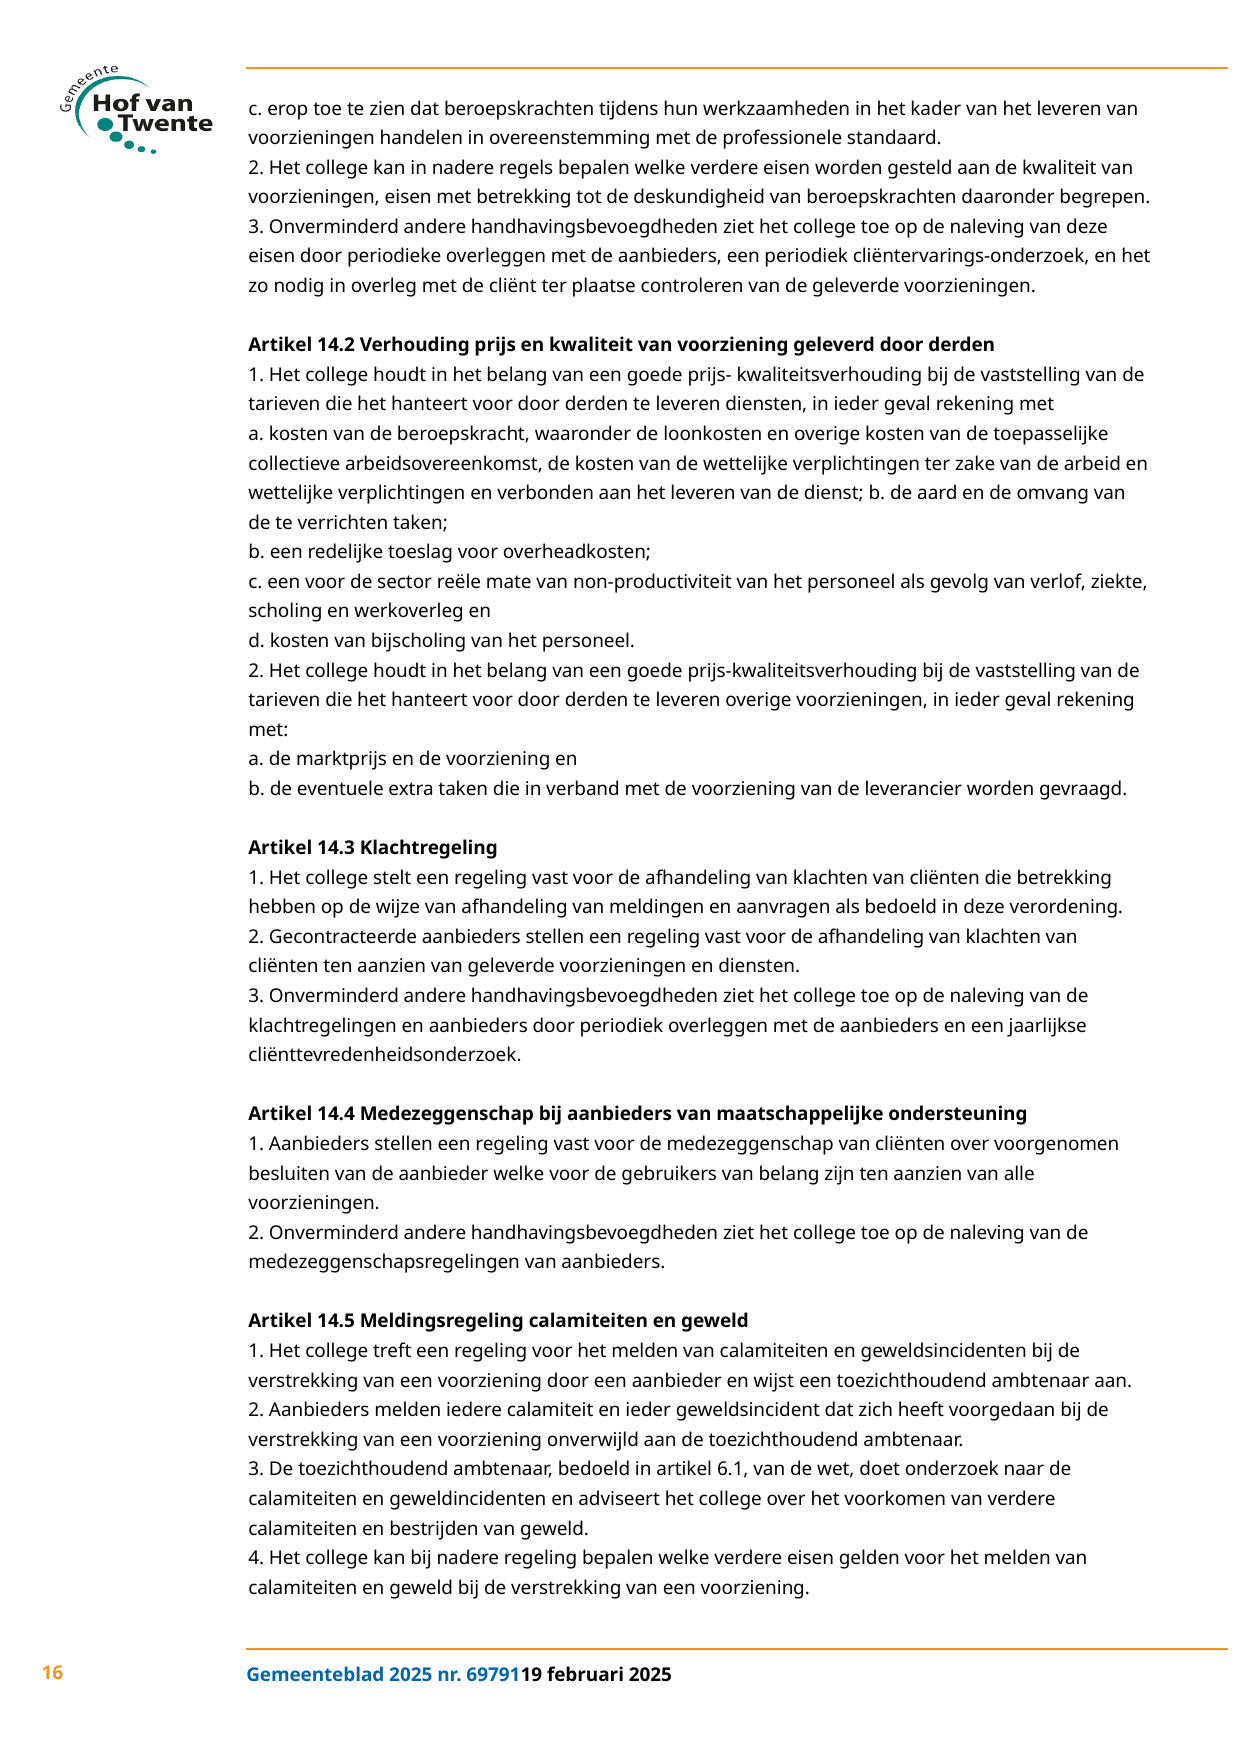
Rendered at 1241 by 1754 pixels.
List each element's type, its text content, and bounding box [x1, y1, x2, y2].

text c. een voor de sector reële mate van non-productiviteit van het personeel als gevolg van verlof, ziekte, scholing en werkoverleg en [248, 568, 1152, 623]
text a. de marktprijs en de voorziening en [248, 746, 1152, 771]
text Artikel 14.3 Klachtregeling [248, 834, 1152, 860]
text 3. De toezichthoudend ambtenaar, bedoeld in artikel 6.1, van de wet, doet onderzoek naar de calamiteiten en geweldincidenten en adviseert het college over het voorkomen van verdere calamiteiten en bestrijden van geweld. [248, 1456, 1152, 1541]
picture [41, 47, 231, 172]
text 1. Het college houdt in het belang van een goede prijs- kwaliteitsverhouding bij de vaststelling van de tarieven die het hanteert voor door derden te leveren diensten, in ieder geval rekening met [248, 361, 1152, 416]
text 3. Onverminderd andere handhavingsbevoegdheden ziet het college toe op de naleving van deze eisen door periodieke overleggen met de aanbieders, een periodiek cliëntervarings-onderzoek, en het zo nodig in overleg met de cliënt ter plaatse controleren van de geleverde voorzieningen. [248, 213, 1152, 298]
text 2. Het college kan in nadere regels bepalen welke verdere eisen worden gesteld aan de kwaliteit van voorzieningen, eisen met betrekking tot de deskundigheid van beroepskrachten daaronder begrepen. [248, 154, 1152, 209]
text 2. Aanbieders melden iedere calamiteit en ieder geweldsincident dat zich heeft voorgedaan bij de verstrekking van een voorziening onverwijld aan de toezichthoudend ambtenaar. [248, 1396, 1152, 1452]
text 4. Het college kan bij nadere regeling bepalen welke verdere eisen gelden voor het melden van calamiteiten en geweld bij de verstrekking van een voorziening. [248, 1544, 1152, 1600]
text c. erop toe te zien dat beroepskrachten tijdens hun werkzaamheden in het kader van het leveren van voorzieningen handelen in overeenstemming met de professionele standaard. [248, 95, 1152, 150]
text 2. Het college houdt in het belang van een goede prijs-kwaliteitsverhouding bij de vaststelling van de tarieven die het hanteert voor door derden te leveren overige voorzieningen, in ieder geval rekening met: [248, 657, 1152, 742]
text Artikel 14.2 Verhouding prijs en kwaliteit van voorziening geleverd door derden [248, 331, 1152, 357]
text 3. Onverminderd andere handhavingsbevoegdheden ziet het college toe op de naleving van de klachtregelingen en aanbieders door periodiek overleggen met de aanbieders en een jaarlijkse cliënttevredenheidsonderzoek. [248, 982, 1152, 1067]
text 1. Het college treft een regeling voor het melden van calamiteiten en geweldsincidenten bij de verstrekking van een voorziening door een aanbieder en wijst een toezichthoudend ambtenaar aan. [248, 1337, 1152, 1393]
text 1. Het college stelt een regeling vast voor de afhandeling van klachten van cliënten die betrekking hebben op de wijze van afhandeling van meldingen en aanvragen als bedoeld in deze verordening. [248, 864, 1152, 919]
text a. kosten van de beroepskracht, waaronder de loonkosten en overige kosten van de toepasselijke collectieve arbeidsovereenkomst, de kosten van de wettelijke verplichtingen ter zake van de arbeid en wettelijke verplichtingen en verbonden aan het leveren van de dienst; b. de aard en de omvang van de te verrichten taken; [248, 420, 1152, 535]
text b. de eventuele extra taken die in verband met de voorziening van de leverancier worden gevraagd. [248, 775, 1152, 801]
text Artikel 14.5 Meldingsregeling calamiteiten en geweld [248, 1308, 1152, 1333]
text 2. Gecontracteerde aanbieders stellen een regeling vast voor de afhandeling van klachten van cliënten ten aanzien van geleverde voorzieningen en diensten. [248, 923, 1152, 978]
text d. kosten van bijscholing van het personeel. [248, 627, 1152, 653]
text 1. Aanbieders stellen een regeling vast voor de medezeggenschap van cliënten over voorgenomen besluiten van de aanbieder welke voor de gebruikers van belang zijn ten aanzien van alle voorzieningen. [248, 1130, 1152, 1215]
text b. een redelijke toeslag voor overheadkosten; [248, 538, 1152, 564]
text Artikel 14.4 Medezeggenschap bij aanbieders van maatschappelijke ondersteuning [248, 1101, 1152, 1126]
text 2. Onverminderd andere handhavingsbevoegdheden ziet het college toe op de naleving van de medezeggenschapsregelingen van aanbieders. [248, 1219, 1152, 1274]
